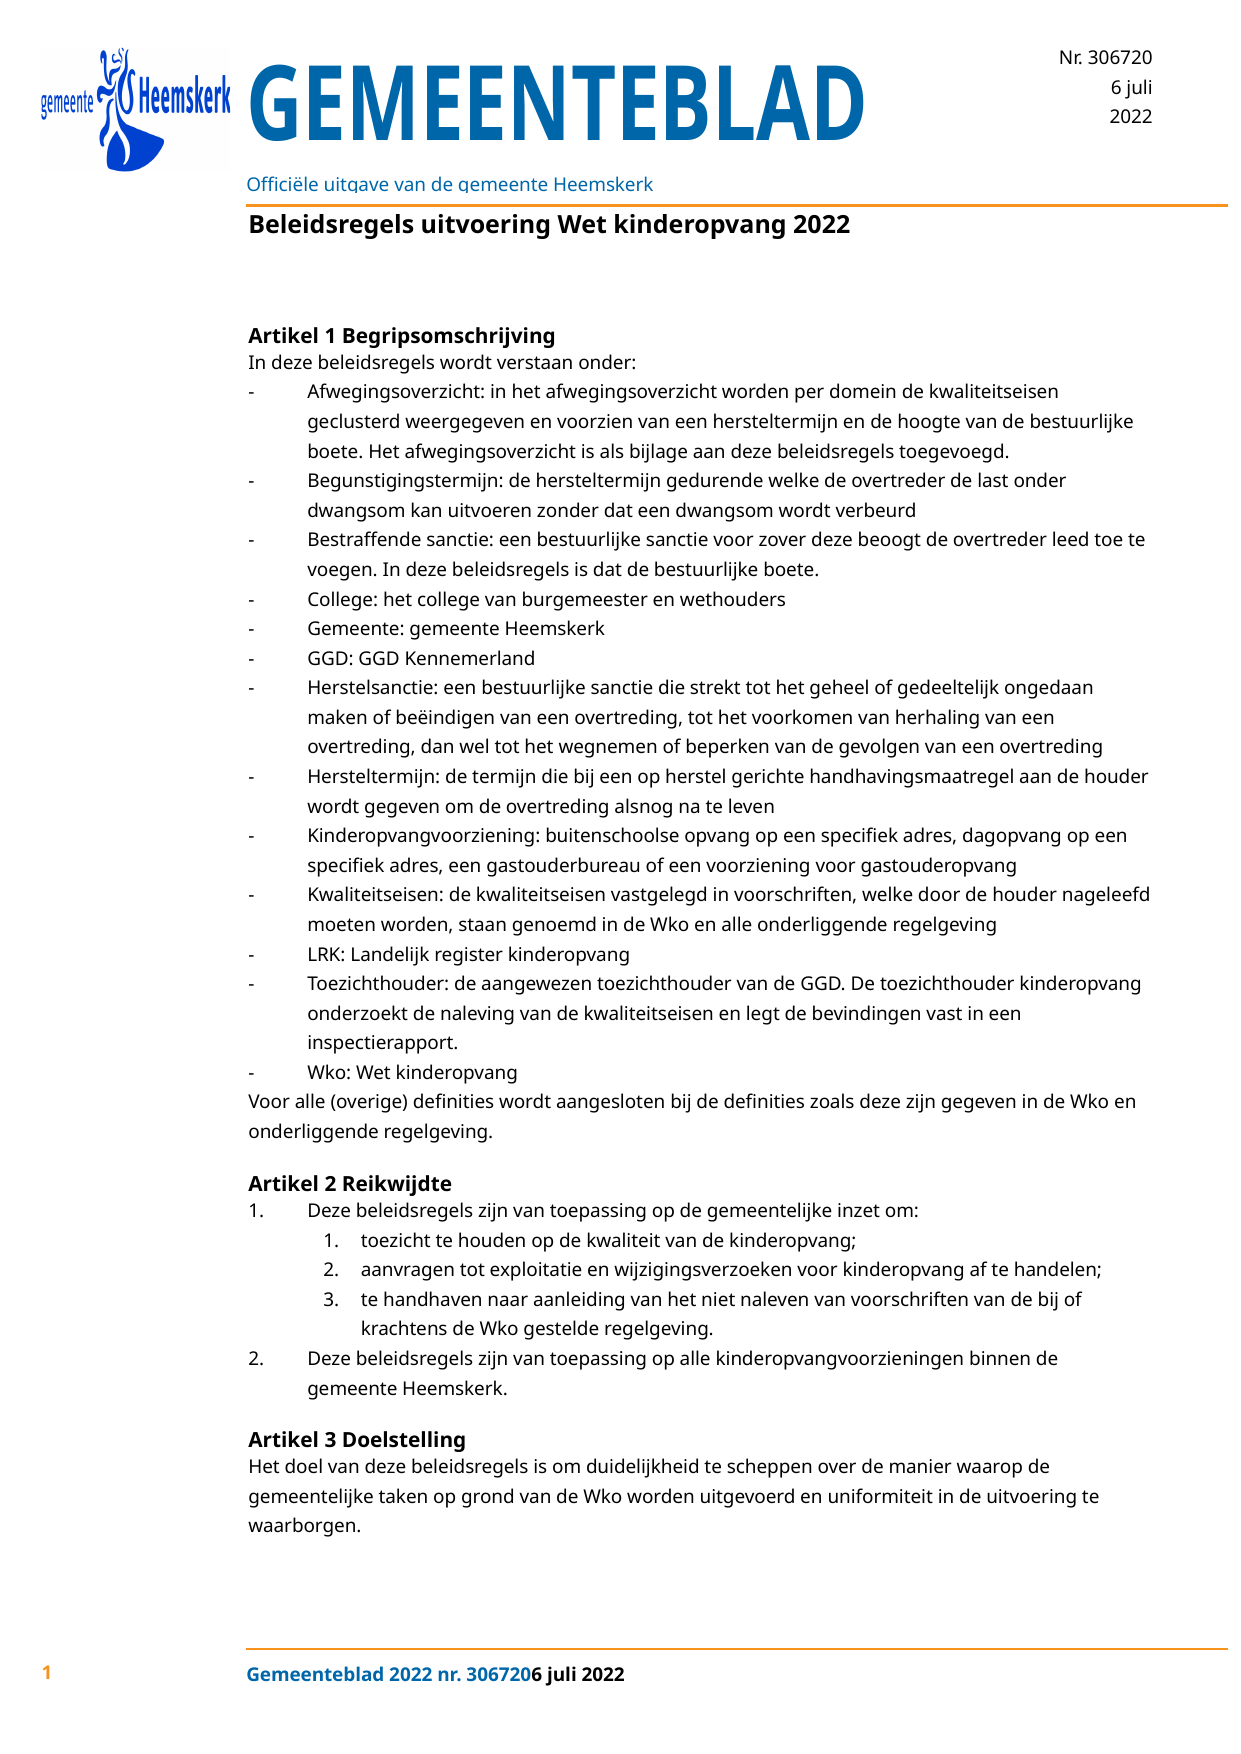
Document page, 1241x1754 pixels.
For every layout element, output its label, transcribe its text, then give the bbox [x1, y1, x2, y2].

list Hersteltermijn: de termijn die bij een op herstel gerichte handhavingsmaatregel aan de houder wordt gegeven om de overtreding alsnog na te leven [248, 763, 1152, 819]
list aanvragen tot exploitatie en wijzigingsverzoeken voor kinderopvang af te handelen; [323, 1256, 1152, 1282]
list te handhaven naar aanleiding van het niet naleven van voorschriften van de bij of krachtens de Wko gestelde regelgeving. [323, 1286, 1152, 1341]
list Afwegingsoverzicht: in het afwegingsoverzicht worden per domein de kwaliteitseisen geclusterd weergegeven en voorzien van een hersteltermijn en de hoogte van de bestuurlijke boete. Het afwegingsoverzicht is als bijlage aan deze beleidsregels toegevoegd. [248, 379, 1152, 464]
list Deze beleidsregels zijn van toepassing op de gemeentelijke inzet om: [248, 1197, 1152, 1223]
list Bestraffende sanctie: een bestuurlijke sanctie voor zover deze beoogt de overtreder leed toe te voegen. In deze beleidsregels is dat de bestuurlijke boete. [248, 527, 1152, 582]
list Kinderopvangvoorziening: buitenschoolse opvang op een specifiek adres, dagopvang op een specifiek adres, een gastouderbureau of een voorziening voor gastouderopvang [248, 822, 1152, 878]
list Begunstigingstermijn: de hersteltermijn gedurende welke de overtreder de last onder dwangsom kan uitvoeren zonder dat een dwangsom wordt verbeurd [248, 467, 1152, 523]
picture [41, 47, 231, 172]
list GGD: GGD Kennemerland [248, 645, 1152, 671]
text Het doel van deze beleidsregels is om duidelijkheid te scheppen over de manier waarop de gemeentelijke taken op grond van de Wko worden uitgevoerd en uniformiteit in de uitvoering te waarborgen. [248, 1453, 1152, 1538]
list Wko: Wet kinderopvang [248, 1059, 1152, 1085]
list Herstelsanctie: een bestuurlijke sanctie die strekt tot het geheel of gedeeltelijk ongedaan maken of beëindigen van een overtreding, tot het voorkomen van herhaling van een overtreding, dan wel tot het wegnemen of beperken van de gevolgen van een overtreding [248, 674, 1152, 759]
list LRK: Landelijk register kinderopvang [248, 941, 1152, 967]
text Artikel 2 Reikwijdte [248, 1169, 1152, 1197]
list toezicht te houden op de kwaliteit van de kinderopvang; [323, 1227, 1152, 1252]
text Voor alle (overige) definities wordt aangesloten bij de definities zoals deze zijn gegeven in de Wko en onderliggende regelgeving. [248, 1089, 1152, 1144]
text Artikel 3 Doelstelling [248, 1425, 1152, 1453]
list Toezichthouder: de aangewezen toezichthouder van de GGD. De toezichthouder kinderopvang onderzoekt de naleving van de kwaliteitseisen en legt de bevindingen vast in een inspectierapport. [248, 970, 1152, 1055]
text In deze beleidsregels wordt verstaan onder: [248, 349, 1152, 375]
text Beleidsregels uitvoering Wet kinderopvang 2022 [248, 207, 1152, 241]
list Kwaliteitseisen: de kwaliteitseisen vastgelegd in voorschriften, welke door de houder nageleefd moeten worden, staan genoemd in de Wko en alle onderliggende regelgeving [248, 882, 1152, 937]
list College: het college van burgemeester en wethouders [248, 586, 1152, 612]
list Deze beleidsregels zijn van toepassing op alle kinderopvangvoorzieningen binnen de gemeente Heemskerk. [248, 1345, 1152, 1400]
list Gemeente: gemeente Heemskerk [248, 615, 1152, 641]
text Artikel 1 Begripsomschrijving [248, 321, 1152, 349]
